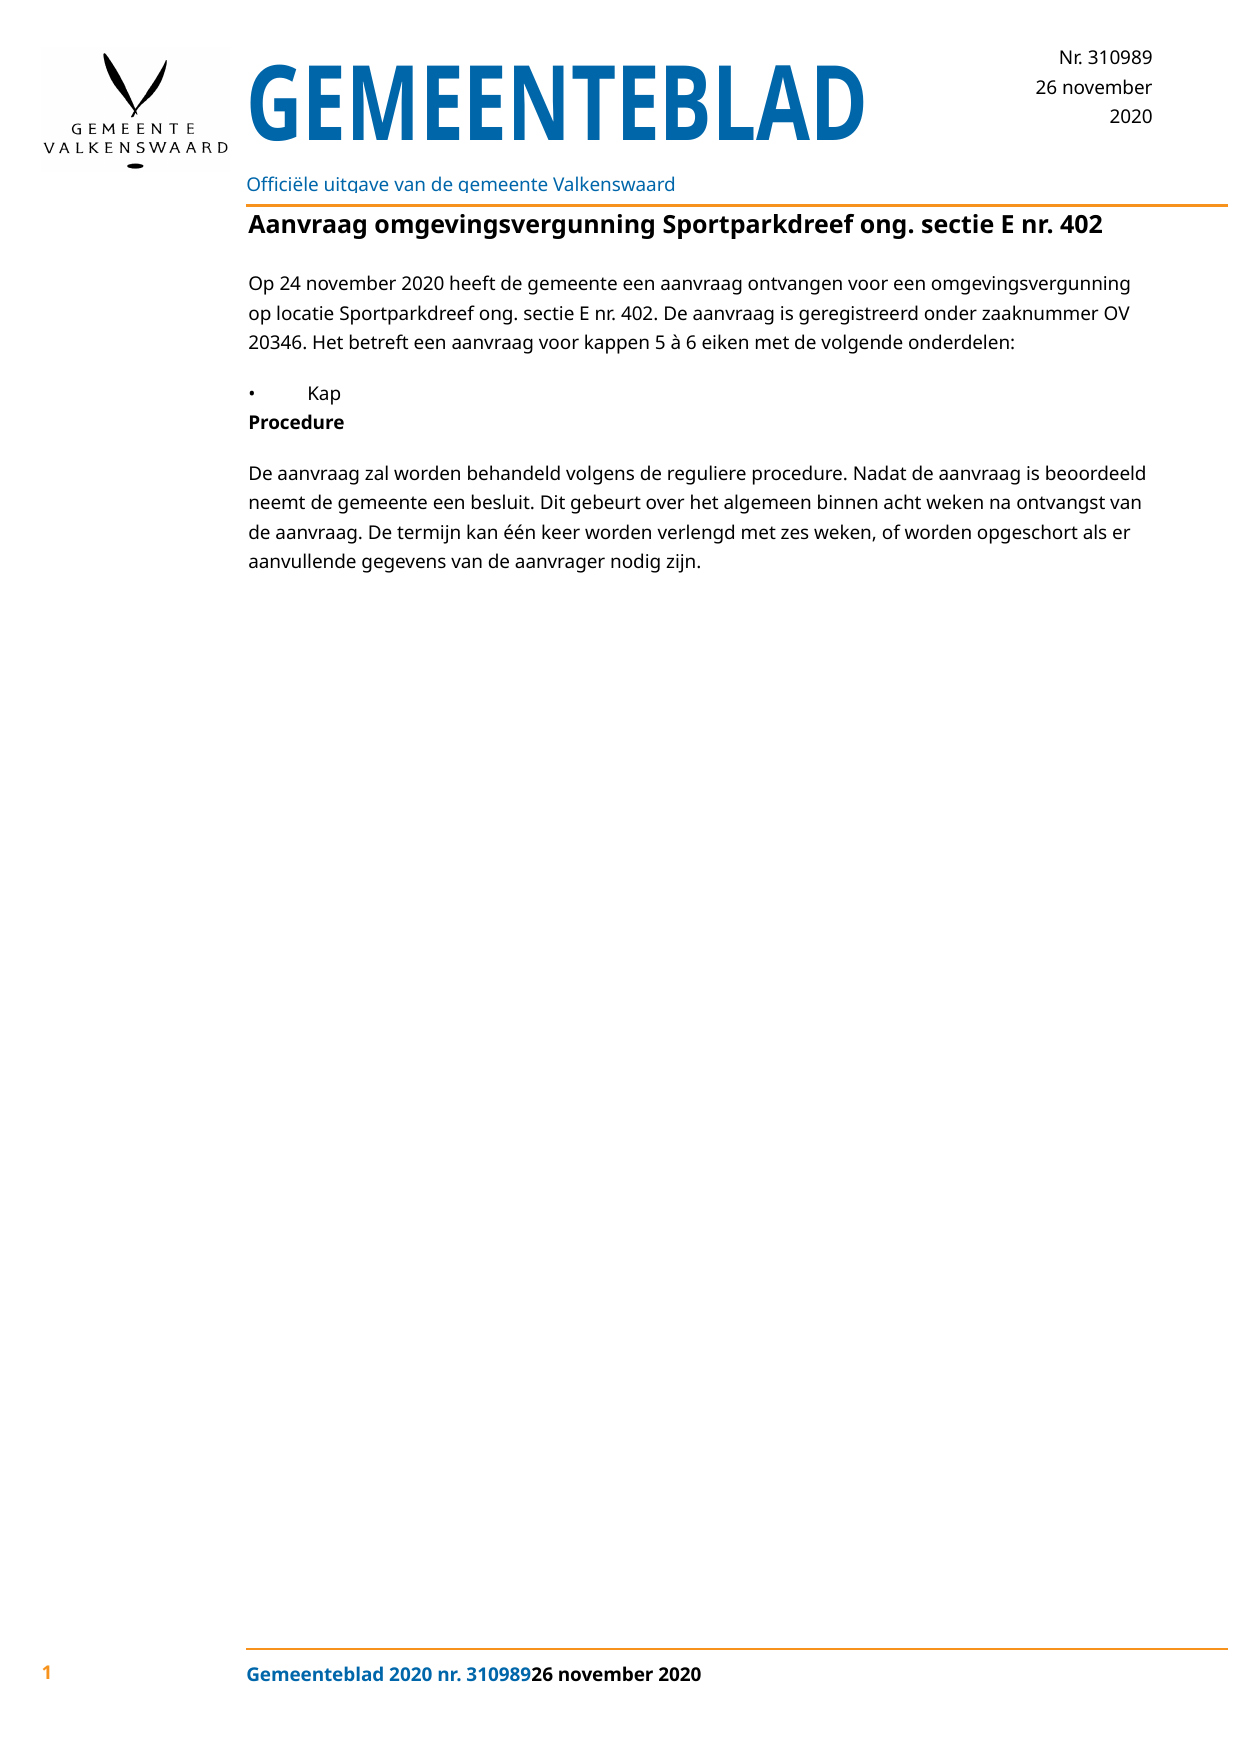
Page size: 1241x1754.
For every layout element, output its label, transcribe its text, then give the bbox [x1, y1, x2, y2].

text Op 24 november 2020 heeft de gemeente een aanvraag ontvangen voor een omgevingsvergunning op locatie Sportparkdreef ong. sectie E nr. 402. De aanvraag is geregistreerd onder zaaknummer OV 20346. Het betreft een aanvraag voor kappen 5 à 6 eiken met de volgende onderdelen: [248, 270, 1152, 355]
picture [41, 47, 231, 172]
text Procedure [248, 409, 1152, 435]
text De aanvraag zal worden behandeld volgens de reguliere procedure. Nadat de aanvraag is beoordeeld neemt de gemeente een besluit. Dit gebeurt over het algemeen binnen acht weken na ontvangst van de aanvraag. De termijn kan één keer worden verlengd met zes weken, of worden opgeschort als er aanvullende gegevens van de aanvrager nodig zijn. [248, 460, 1152, 574]
list Kap [248, 380, 1152, 406]
text Aanvraag omgevingsvergunning Sportparkdreef ong. sectie E nr. 402 [248, 207, 1152, 241]
